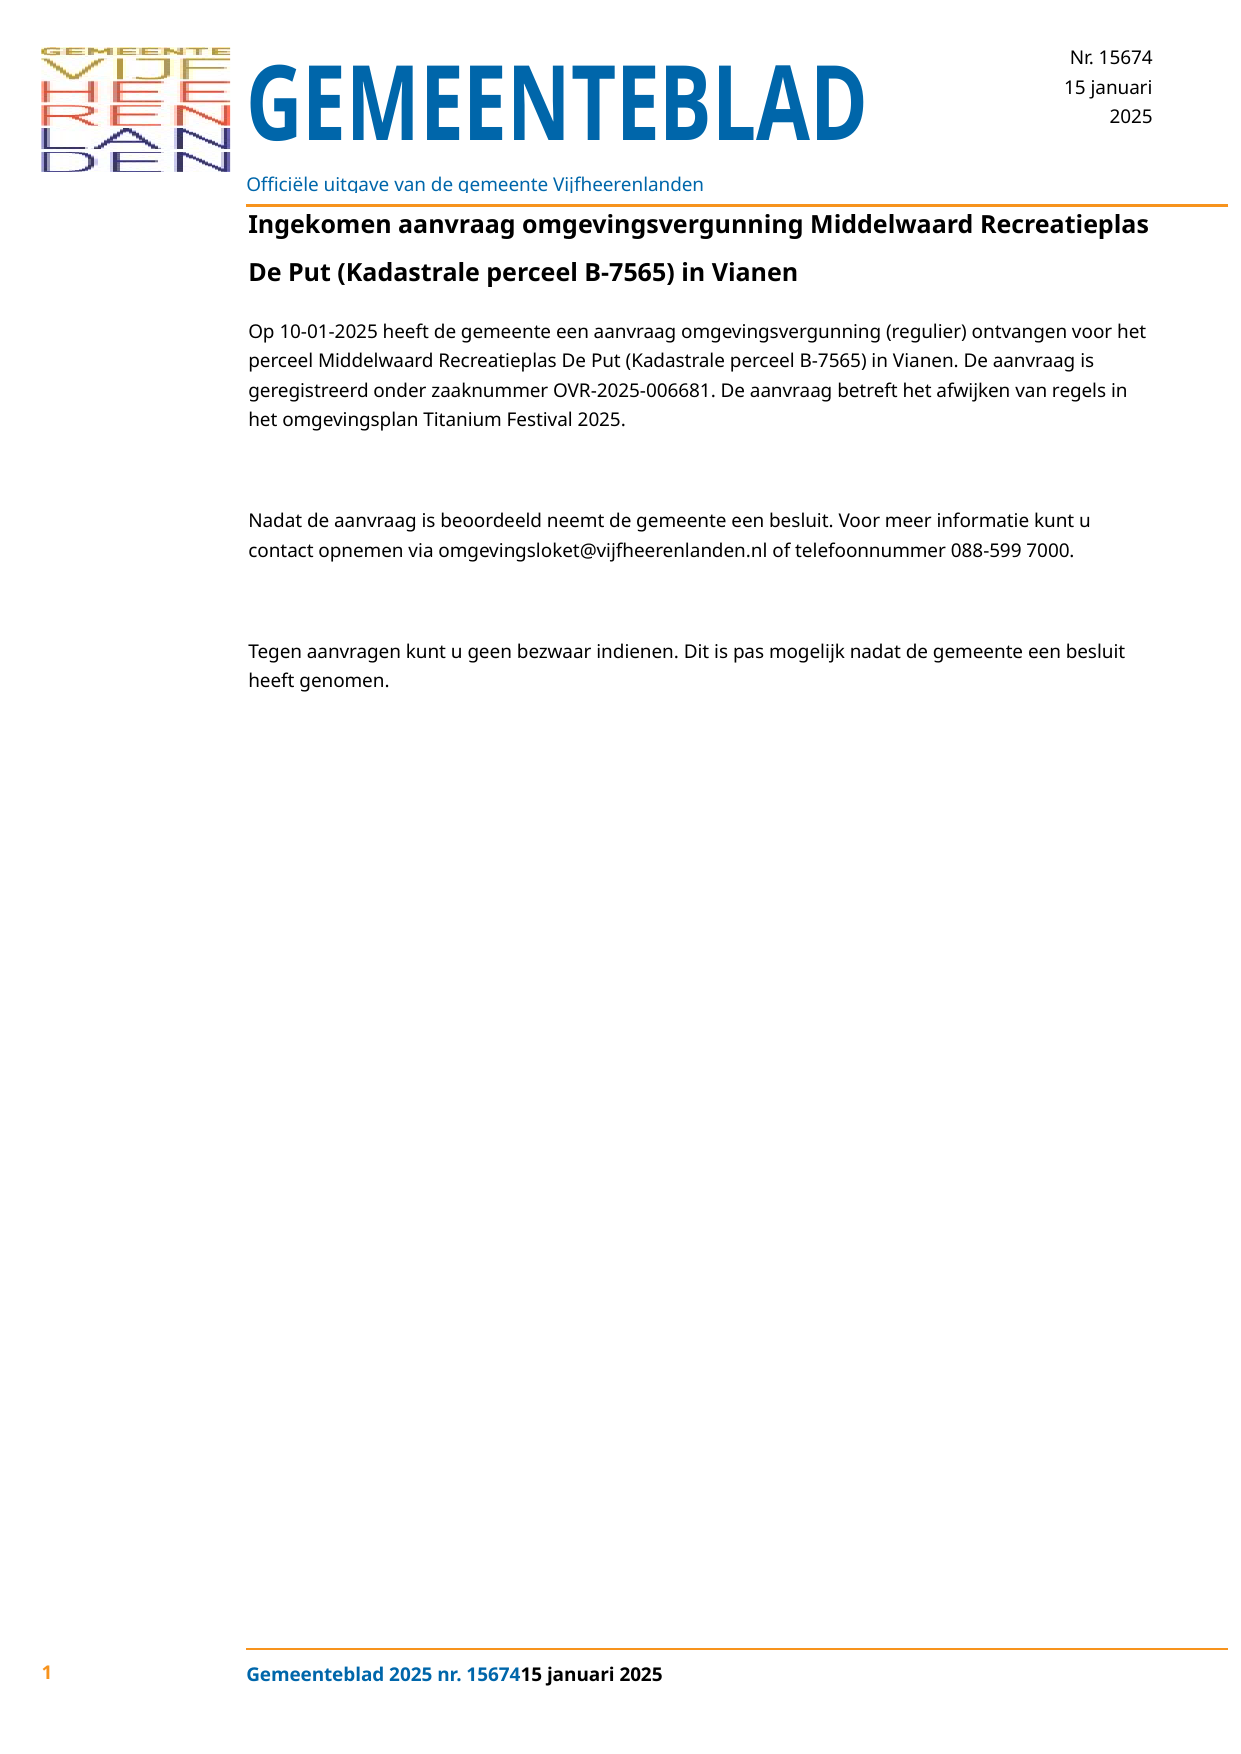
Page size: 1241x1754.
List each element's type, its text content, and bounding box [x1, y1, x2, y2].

picture [41, 47, 231, 172]
text Tegen aanvragen kunt u geen bezwaar indienen. Dit is pas mogelijk nadat de gemeente een besluit heeft genomen. [248, 638, 1152, 693]
text Op 10-01-2025 heeft de gemeente een aanvraag omgevingsvergunning (regulier) ontvangen voor het perceel Middelwaard Recreatieplas De Put (Kadastrale perceel B-7565) in Vianen. De aanvraag is geregistreerd onder zaaknummer OVR-2025-006681. De aanvraag betreft het afwijken van regels in het omgevingsplan Titanium Festival 2025. [248, 318, 1152, 432]
text Ingekomen aanvraag omgevingsvergunning Middelwaard Recreatieplas De Put (Kadastrale perceel B-7565) in Vianen [248, 207, 1152, 288]
text Nadat de aanvraag is beoordeeld neemt de gemeente een besluit. Voor meer informatie kunt u contact opnemen via omgevingsloket@vijfheerenlanden.nl of telefoonnummer 088-599 7000. [248, 507, 1152, 563]
